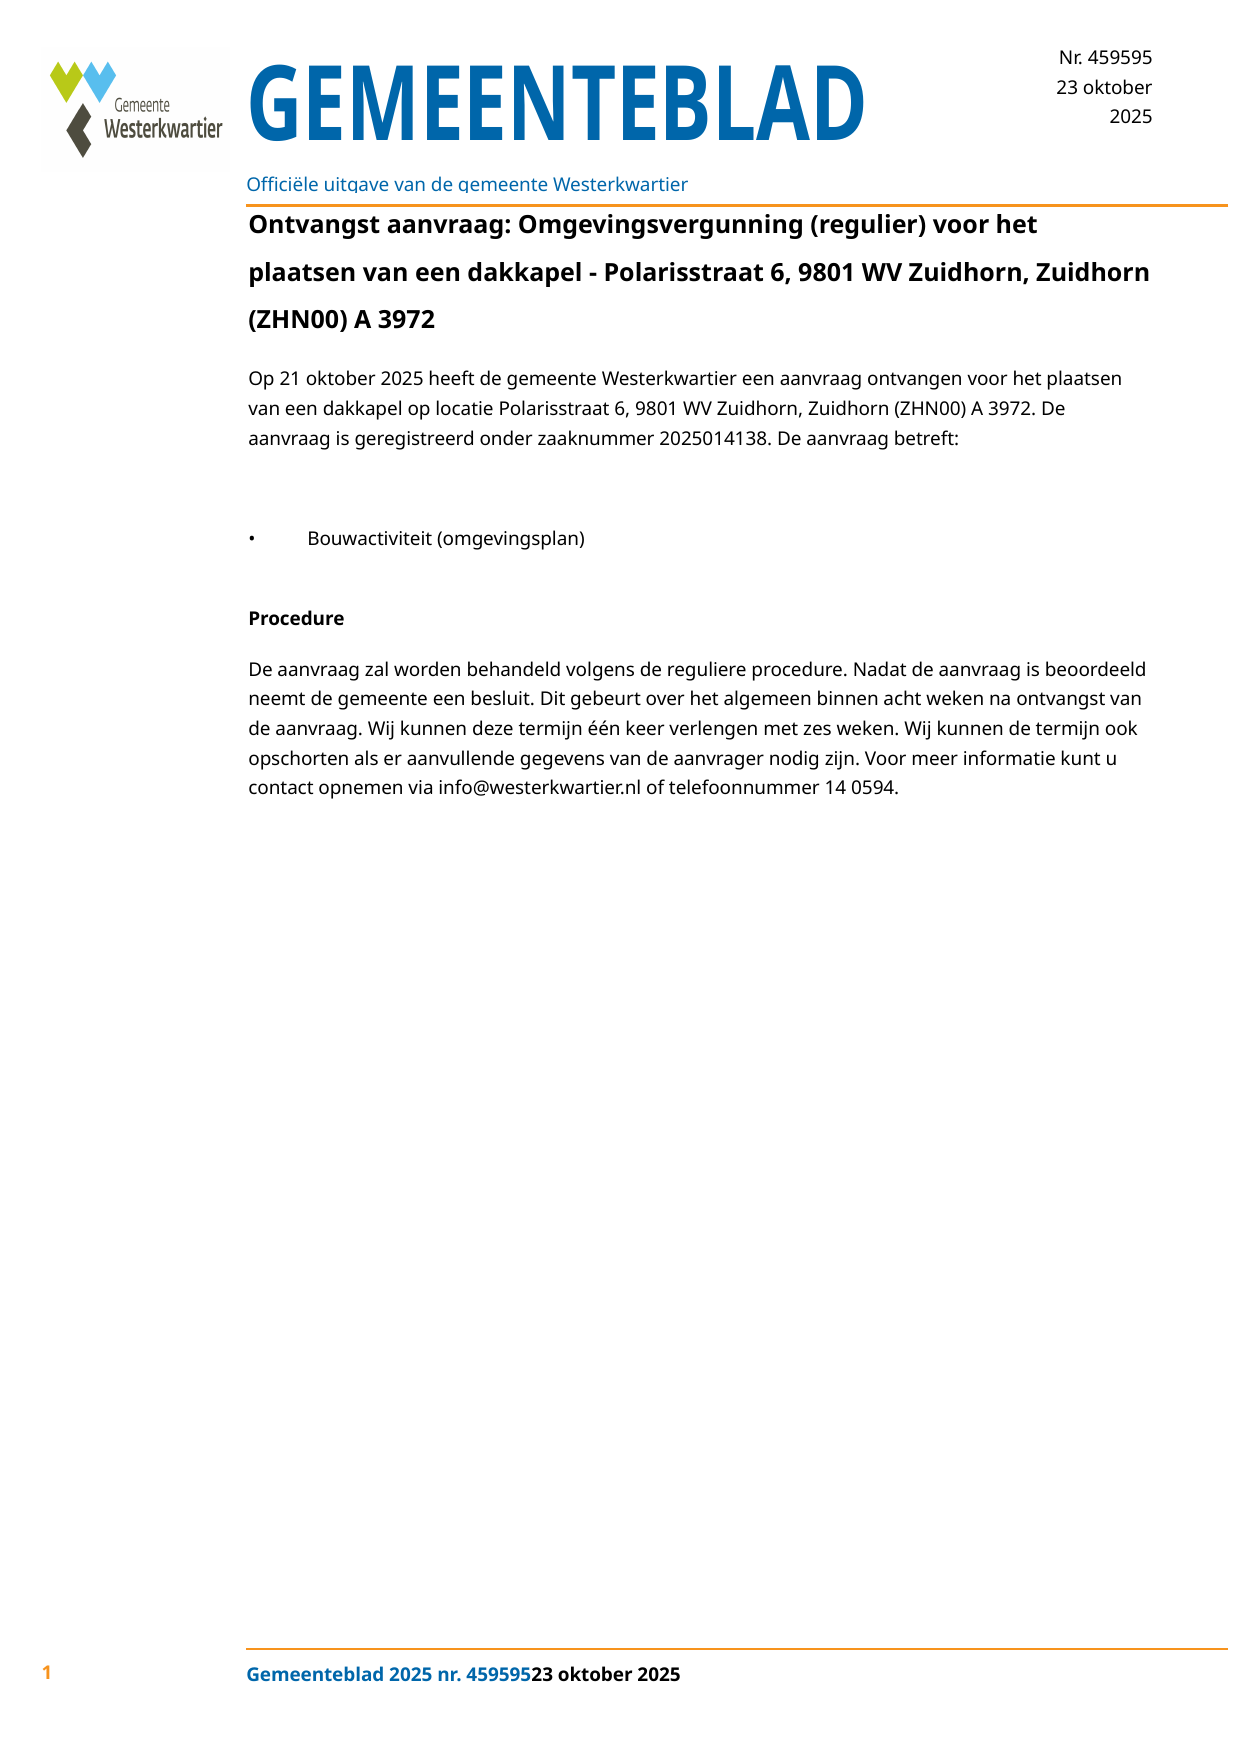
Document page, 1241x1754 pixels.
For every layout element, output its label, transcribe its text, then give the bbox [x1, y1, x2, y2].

text De aanvraag zal worden behandeld volgens de reguliere procedure. Nadat de aanvraag is beoordeeld neemt de gemeente een besluit. Dit gebeurt over het algemeen binnen acht weken na ontvangst van de aanvraag. Wij kunnen deze termijn één keer verlengen met zes weken. Wij kunnen de termijn ook opschorten als er aanvullende gegevens van de aanvrager nodig zijn. Voor meer informatie kunt u contact opnemen via info@westerkwartier.nl of telefoonnummer 14 0594. [248, 656, 1152, 800]
text Ontvangst aanvraag: Omgevingsvergunning (regulier) voor het plaatsen van een dakkapel - Polarisstraat 6, 9801 WV Zuidhorn, Zuidhorn (ZHN00) A 3972 [248, 207, 1152, 336]
text Procedure [248, 606, 1152, 631]
list Bouwactiviteit (omgevingsplan) [248, 526, 1152, 551]
text Op 21 oktober 2025 heeft de gemeente Westerkwartier een aanvraag ontvangen voor het plaatsen van een dakkapel op locatie Polarisstraat 6, 9801 WV Zuidhorn, Zuidhorn (ZHN00) A 3972. De aanvraag is geregistreerd onder zaaknummer 2025014138. De aanvraag betreft: [248, 366, 1152, 450]
picture [41, 47, 231, 172]
